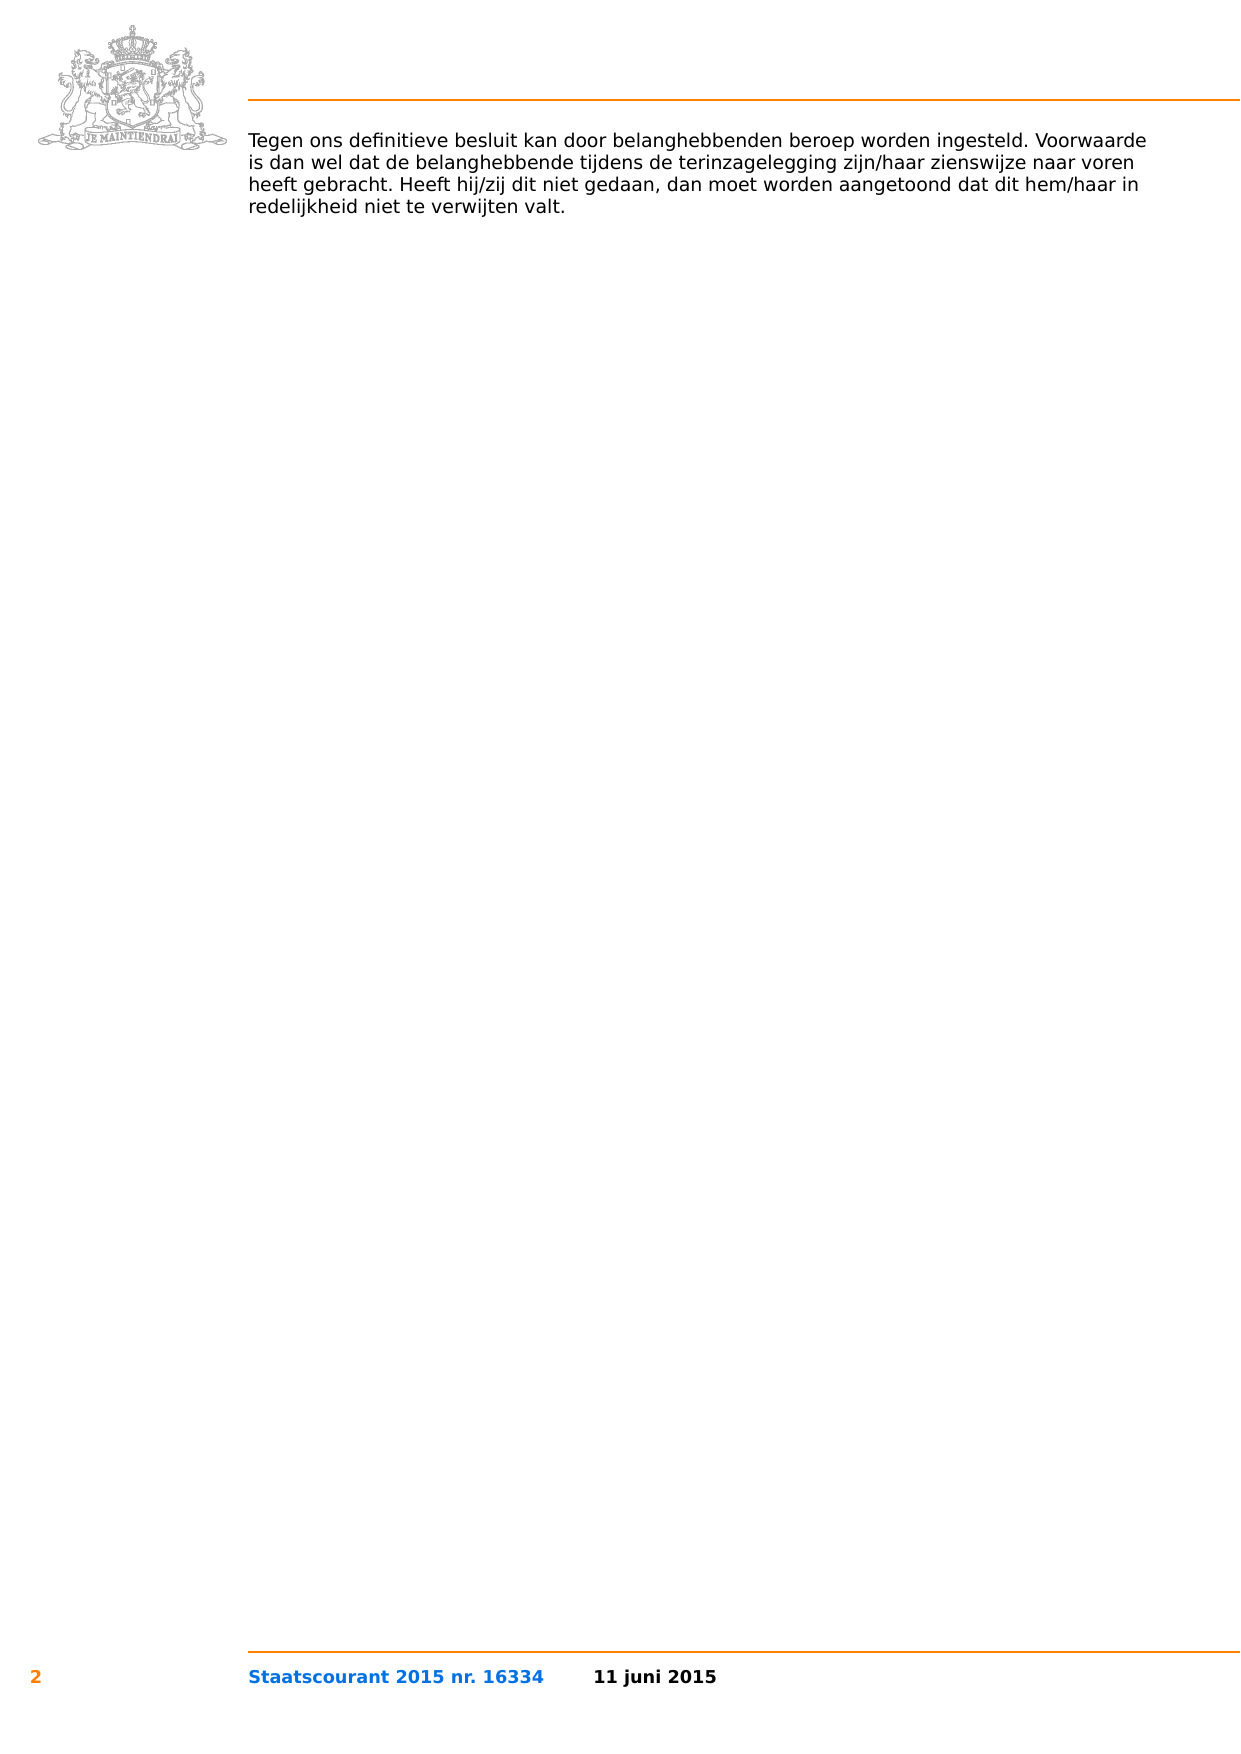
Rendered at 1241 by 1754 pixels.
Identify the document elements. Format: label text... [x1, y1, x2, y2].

picture [38, 25, 227, 150]
text Tegen ons definitieve besluit kan door belanghebbenden beroep worden ingesteld. Voorwaarde is dan wel dat de belanghebbende tijdens de terinzagelegging zijn/haar zienswijze naar voren heeft gebracht. Heeft hij/zij dit niet gedaan, dan moet worden aangetoond dat dit hem/haar in redelijkheid niet te verwijten valt. [248, 130, 1163, 218]
